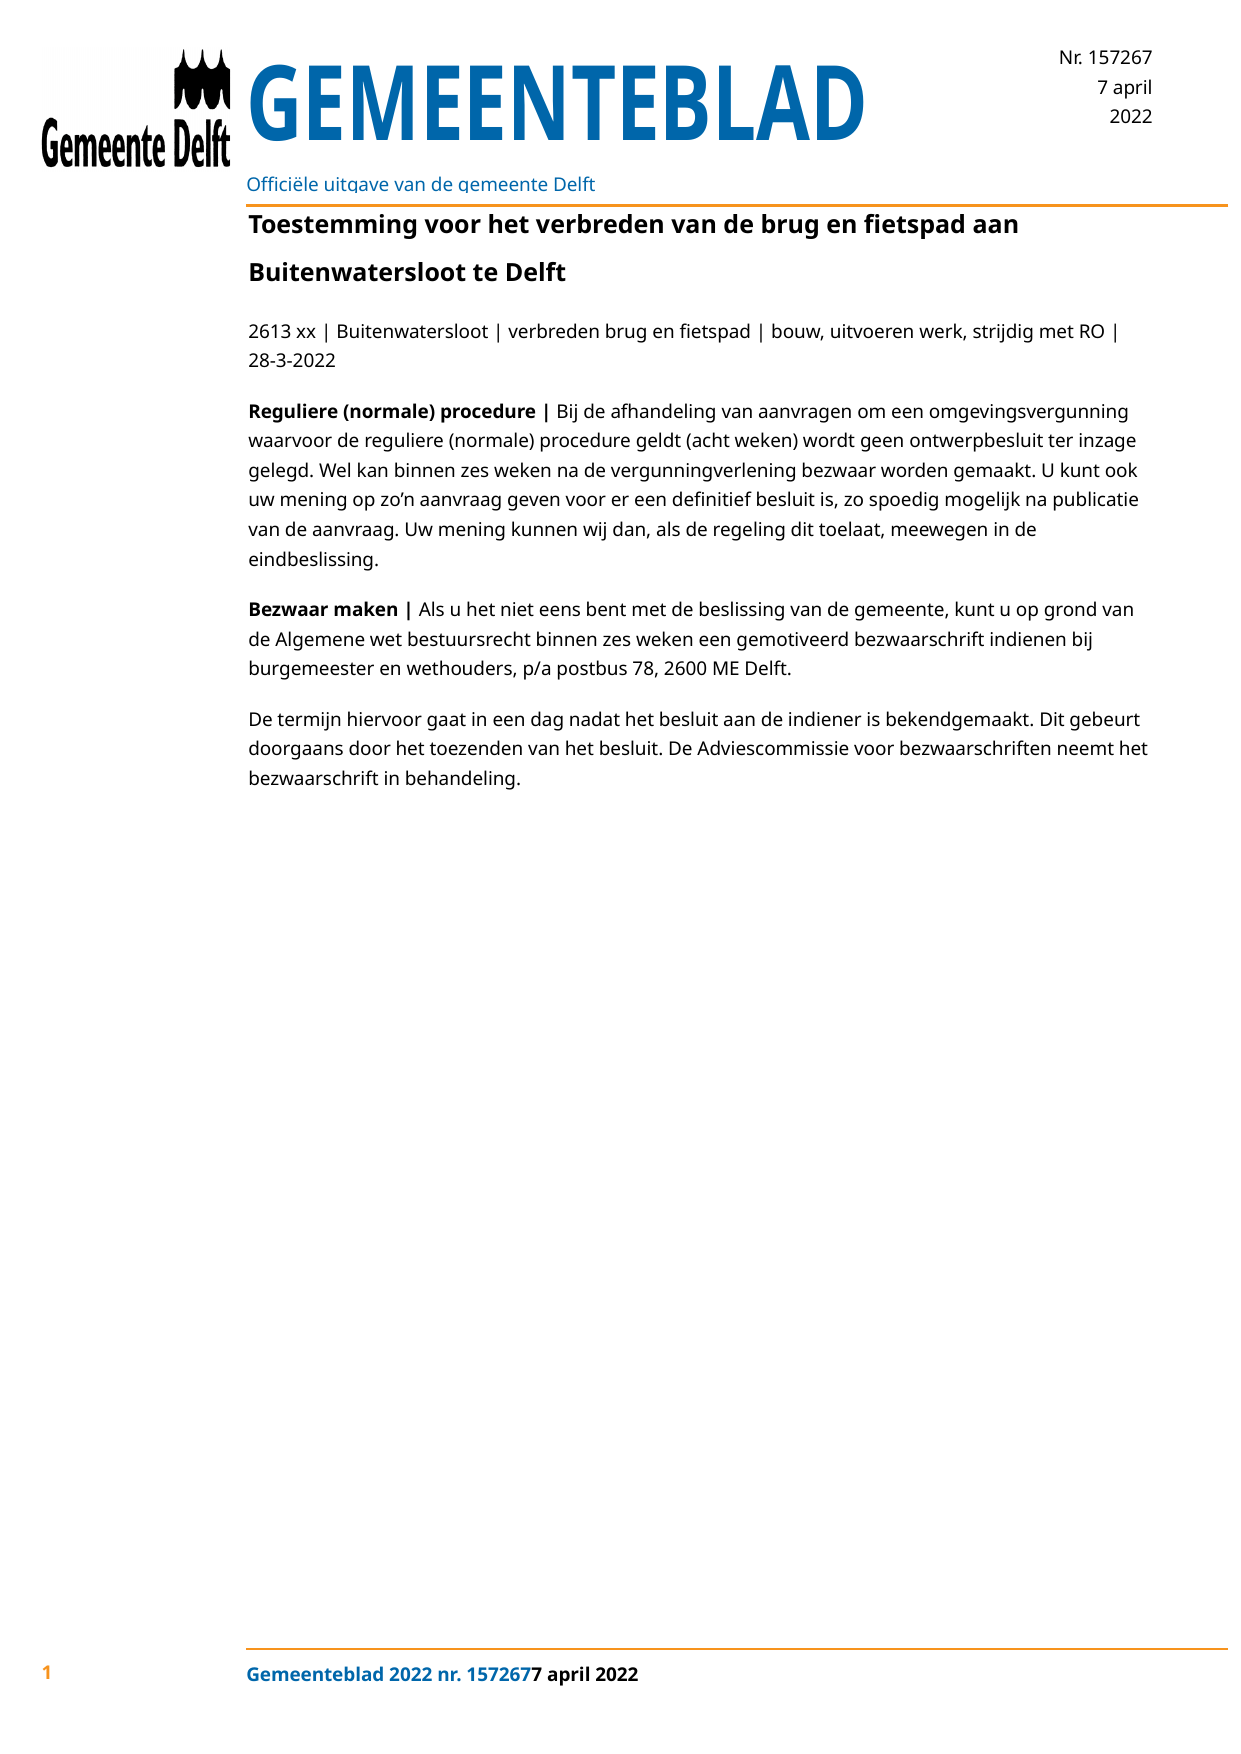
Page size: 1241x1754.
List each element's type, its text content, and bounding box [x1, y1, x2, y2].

picture [41, 47, 231, 172]
text Reguliere (normale) procedure | Bij de afhandeling van aanvragen om een omgevingsvergunning waarvoor de reguliere (normale) procedure geldt (acht weken) wordt geen ontwerpbesluit ter inzage gelegd. Wel kan binnen zes weken na de vergunningverlening bezwaar worden gemaakt. U kunt ook uw mening op zo’n aanvraag geven voor er een definitief besluit is, zo spoedig mogelijk na publicatie van de aanvraag. Uw mening kunnen wij dan, als de regeling dit toelaat, meewegen in de eindbeslissing. [248, 398, 1152, 572]
text 2613 xx | Buitenwatersloot | verbreden brug en fietspad | bouw, uitvoeren werk, strijdig met RO | 28-3-2022 [248, 318, 1152, 373]
text De termijn hiervoor gaat in een dag nadat het besluit aan de indiener is bekendgemaakt. Dit gebeurt doorgaans door het toezenden van het besluit. De Adviescommissie voor bezwaarschriften neemt het bezwaarschrift in behandeling. [248, 706, 1152, 791]
text Bezwaar maken | Als u het niet eens bent met de beslissing van de gemeente, kunt u op grond van de Algemene wet bestuursrecht binnen zes weken een gemotiveerd bezwaarschrift indienen bij burgemeester en wethouders, p/a postbus 78, 2600 ME Delft. [248, 596, 1152, 681]
text Toestemming voor het verbreden van de brug en fietspad aan Buitenwatersloot te Delft [248, 207, 1152, 288]
